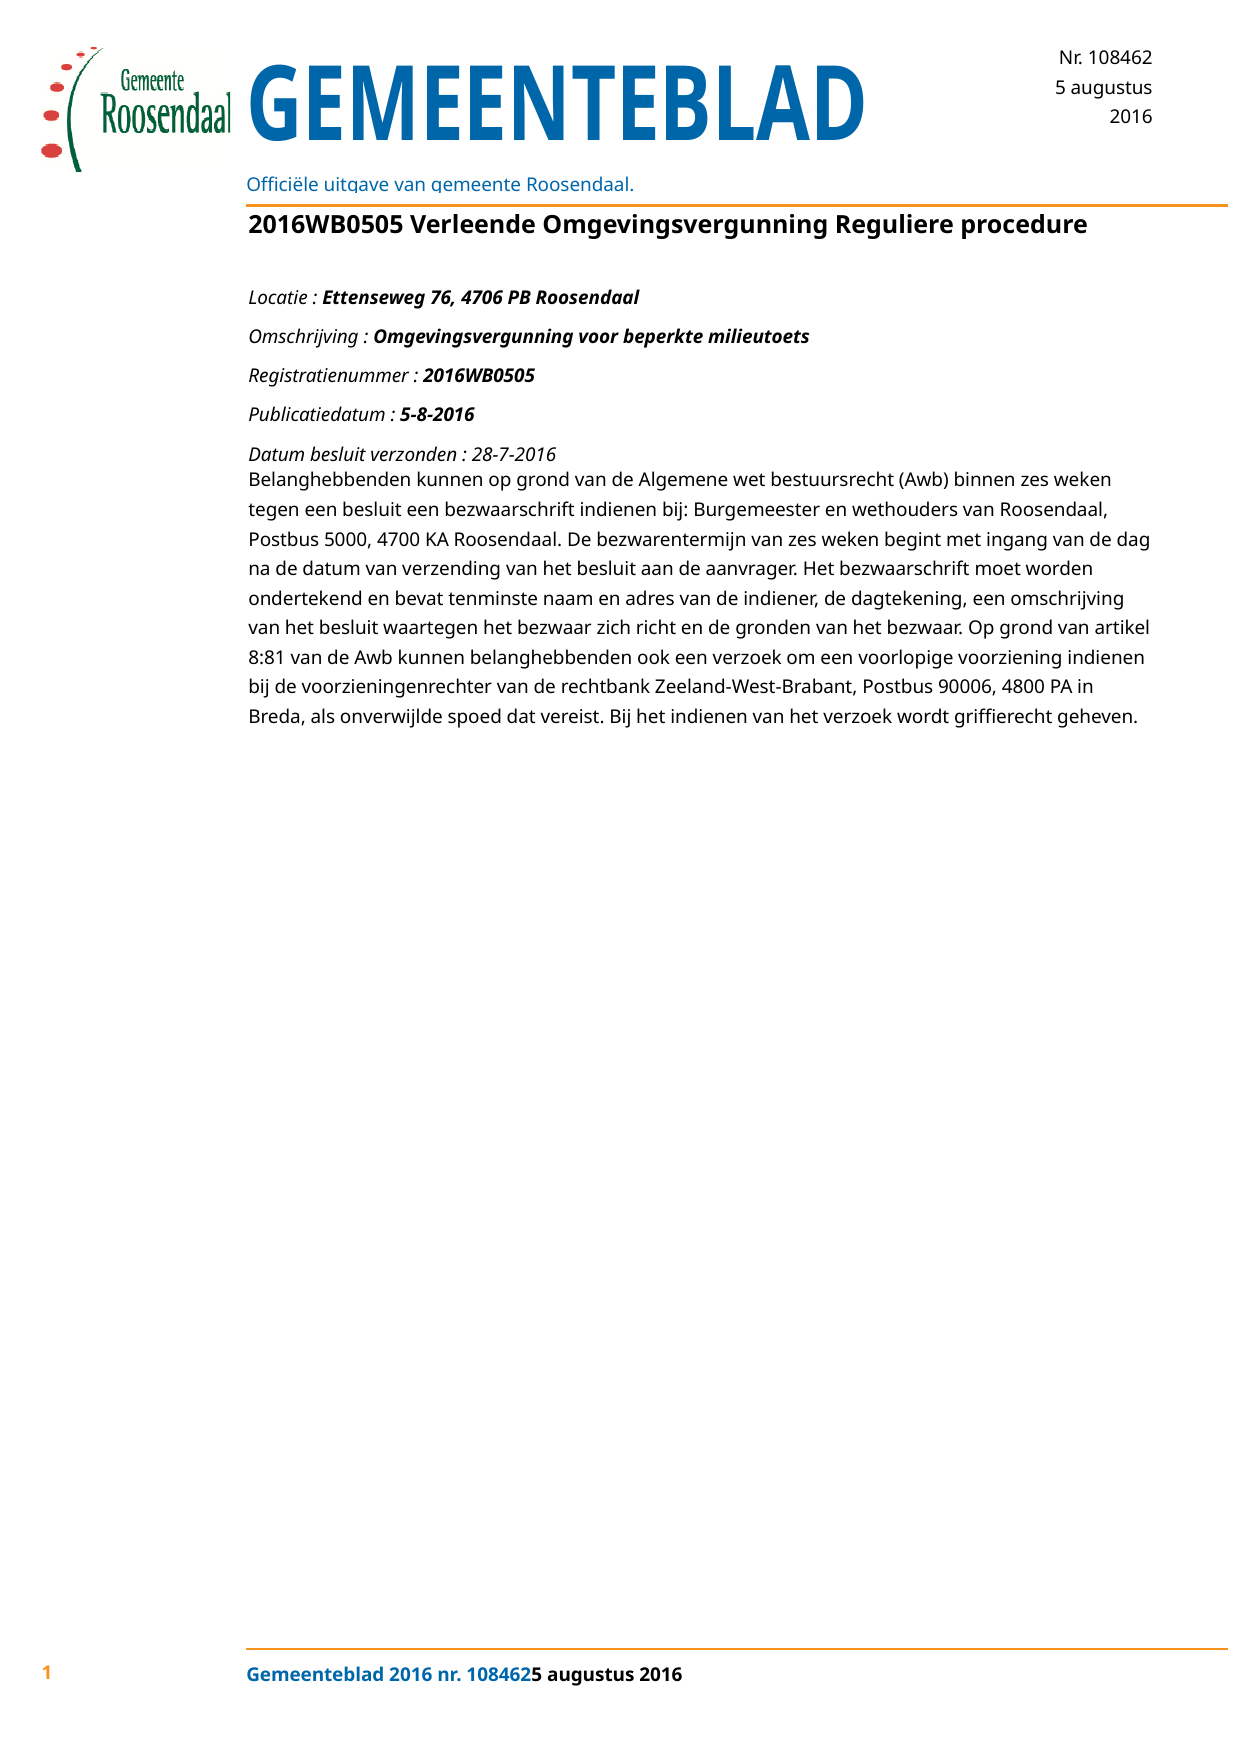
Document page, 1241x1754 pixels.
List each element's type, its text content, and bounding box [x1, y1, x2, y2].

text Publicatiedatum : 5-8-2016 [248, 402, 1152, 427]
text Omschrijving : Omgevingsvergunning voor beperkte milieutoets [248, 323, 1152, 349]
text Registratienummer : 2016WB0505 [248, 362, 1152, 388]
text Belanghebbenden kunnen op grond van de Algemene wet bestuursrecht (Awb) binnen zes weken tegen een besluit een bezwaarschrift indienen bij: Burgemeester en wethouders van Roosendaal, Postbus 5000, 4700 KA Roosendaal. De bezwarentermijn van zes weken begint met ingang van de dag na de datum van verzending van het besluit aan de aanvrager. Het bezwaarschrift moet worden ondertekend en bevat tenminste naam en adres van de indiener, de dagtekening, een omschrijving van het besluit waartegen het bezwaar zich richt en de gronden van het bezwaar. Op grond van artikel 8:81 van de Awb kunnen belanghebbenden ook een verzoek om een voorlopige voorziening indienen bij de voorzieningenrechter van de rechtbank Zeeland-West-Brabant, Postbus 90006, 4800 PA in Breda, als onverwijlde spoed dat vereist. Bij het indienen van het verzoek wordt griffierecht geheven. [248, 467, 1152, 729]
picture [41, 47, 231, 172]
text 2016WB0505 Verleende Omgevingsvergunning Reguliere procedure [248, 207, 1152, 241]
text Datum besluit verzonden : 28-7-2016 [248, 441, 1152, 467]
text Locatie : Ettenseweg 76, 4706 PB Roosendaal [248, 284, 1152, 309]
